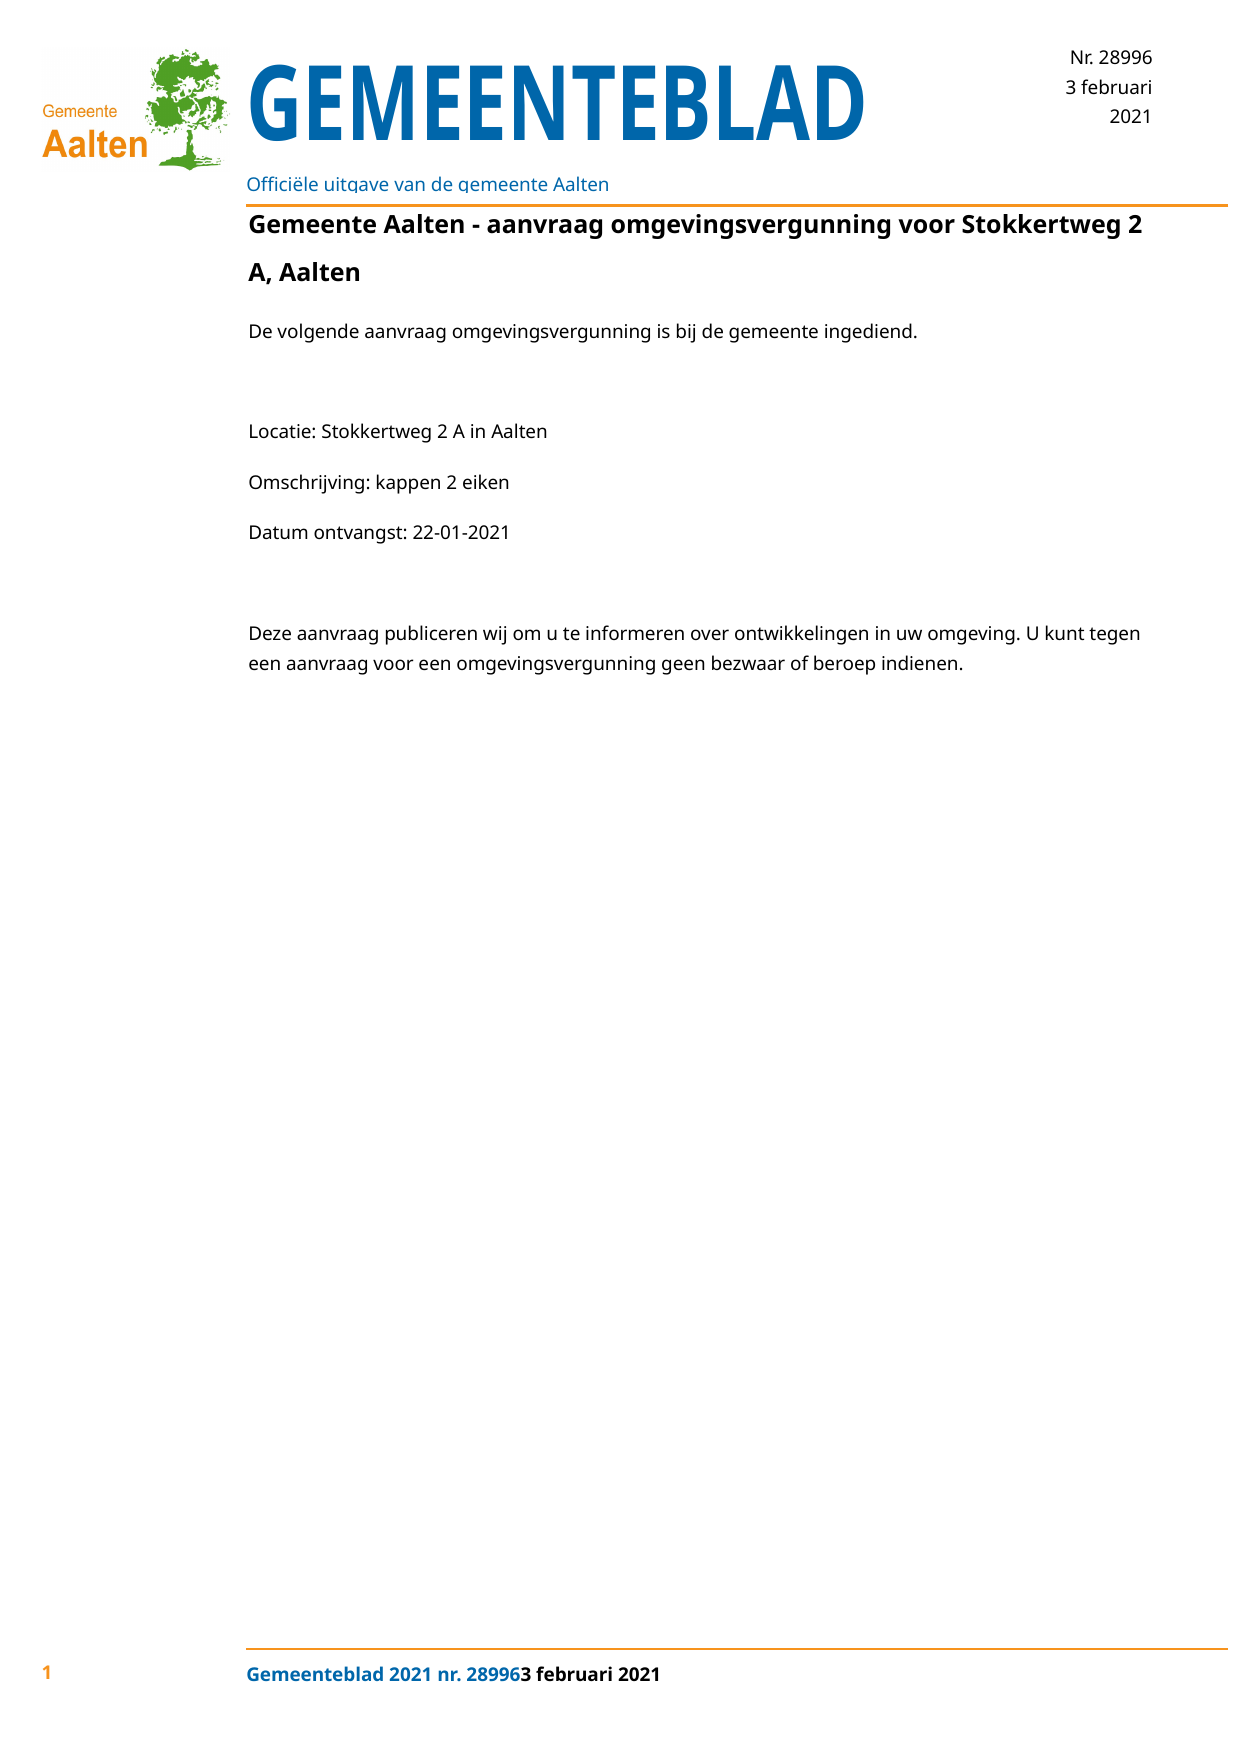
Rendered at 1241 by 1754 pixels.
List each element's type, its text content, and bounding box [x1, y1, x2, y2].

text Datum ontvangst: 22-01-2021 [248, 519, 1152, 545]
text Gemeente Aalten - aanvraag omgevingsvergunning voor Stokkertweg 2 A, Aalten [248, 207, 1152, 288]
text De volgende aanvraag omgevingsvergunning is bij de gemeente ingediend. [248, 318, 1152, 344]
text Omschrijving: kappen 2 eiken [248, 469, 1152, 495]
picture [41, 47, 231, 172]
text Deze aanvraag publiceren wij om u te informeren over ontwikkelingen in uw omgeving. U kunt tegen een aanvraag voor een omgevingsvergunning geen bezwaar of beroep indienen. [248, 620, 1152, 676]
text Locatie: Stokkertweg 2 A in Aalten [248, 419, 1152, 444]
